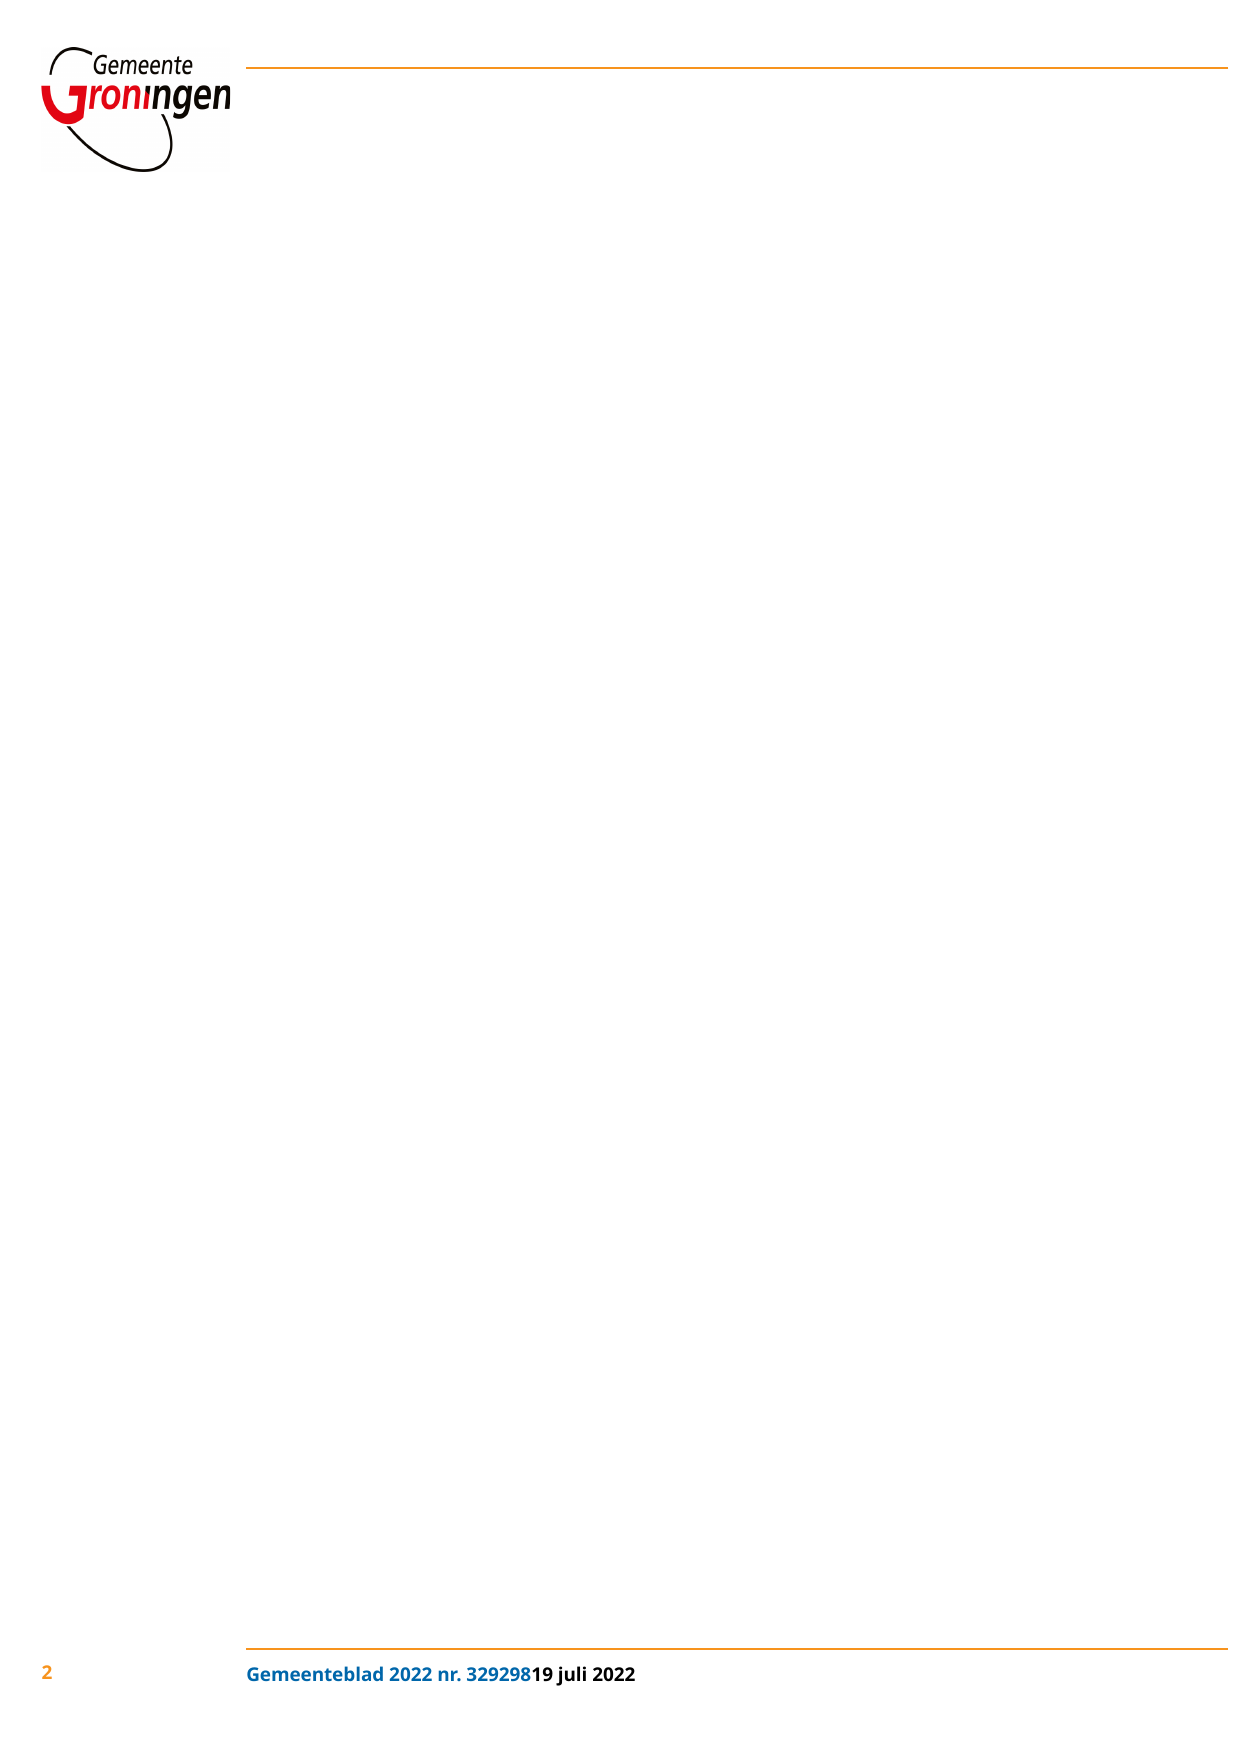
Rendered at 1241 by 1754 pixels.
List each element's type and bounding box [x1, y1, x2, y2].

picture [41, 47, 231, 172]
